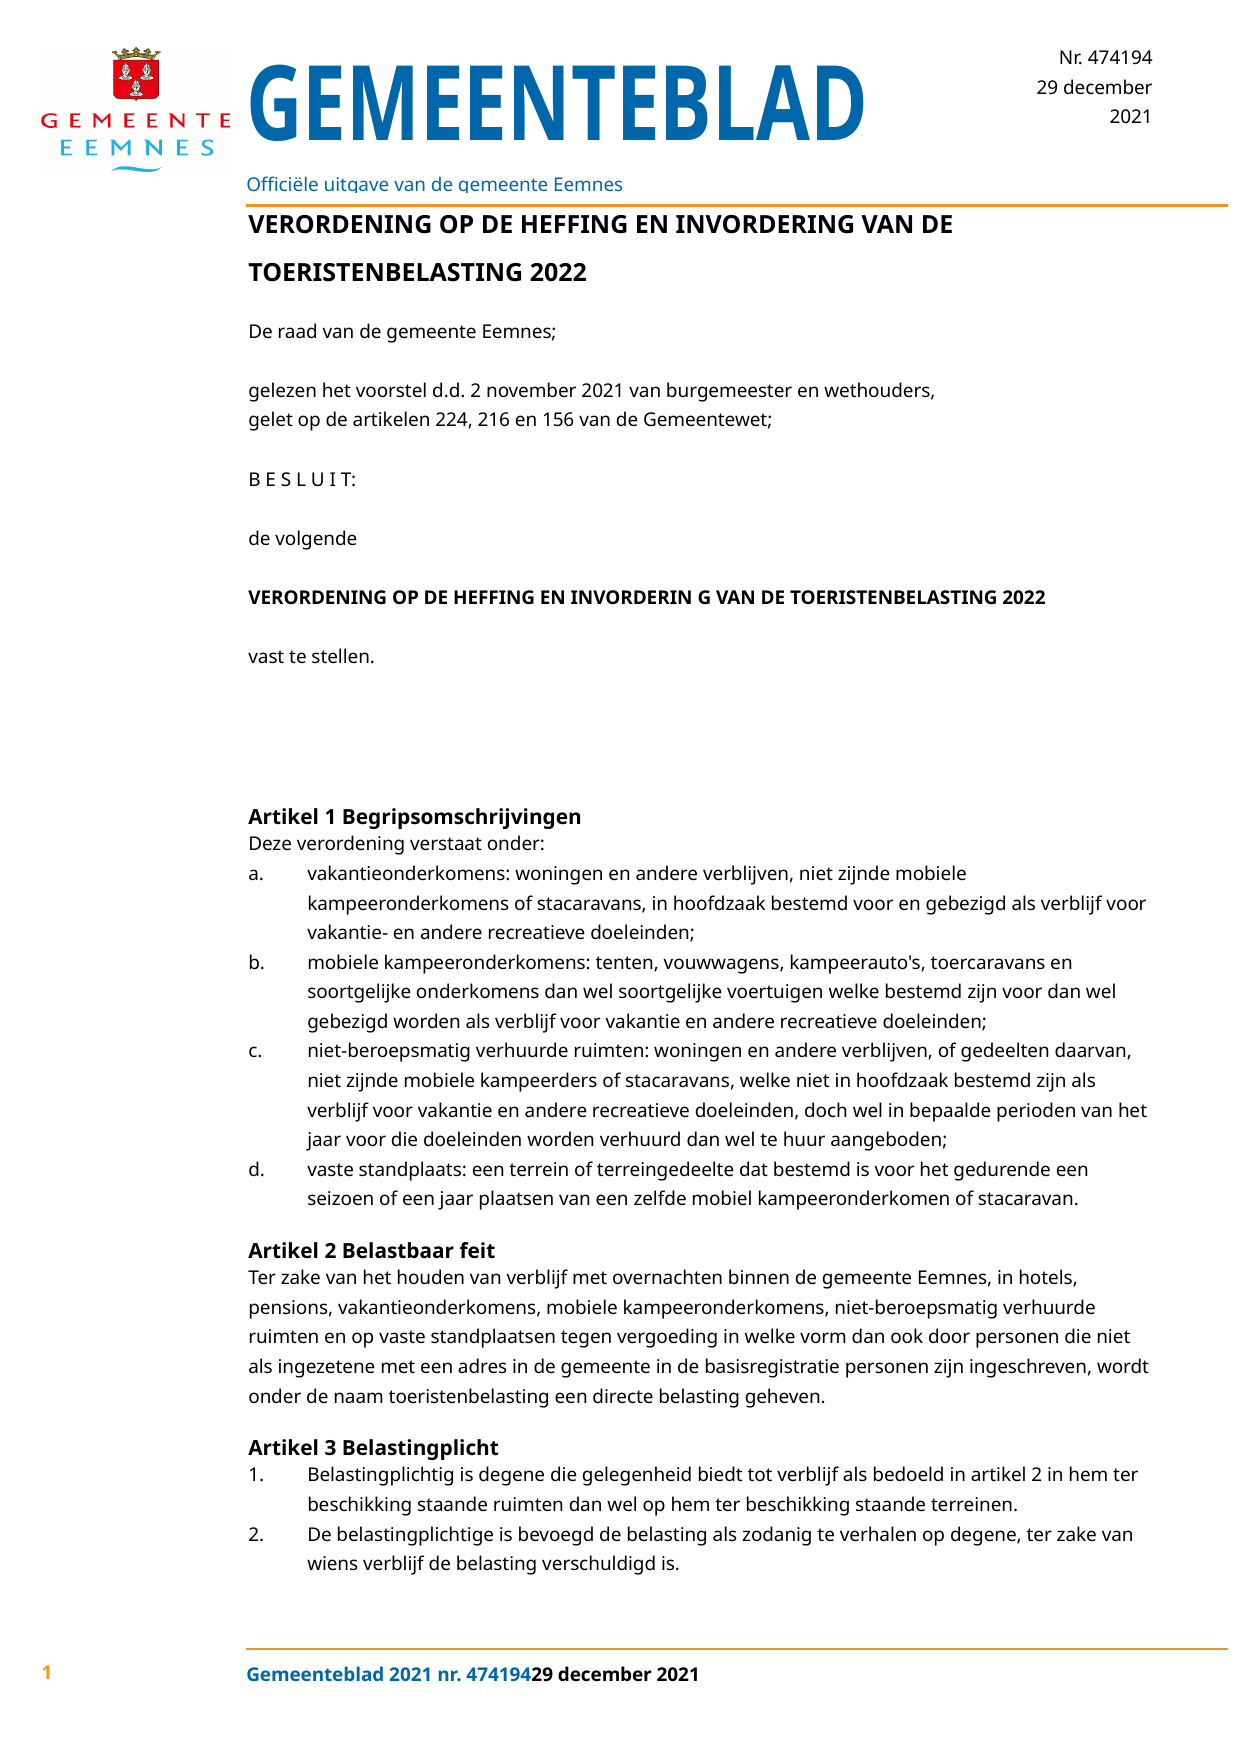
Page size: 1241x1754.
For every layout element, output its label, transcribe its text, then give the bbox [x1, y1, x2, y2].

picture [41, 47, 231, 172]
text vast te stellen. [248, 643, 1152, 669]
list mobiele kampeeronderkomens: tenten, vouwwagens, kampeerauto's, toercaravans en soortgelijke onderkomens dan wel soortgelijke voertuigen welke bestemd zijn voor dan wel gebezigd worden als verblijf voor vakantie en andere recreatieve doeleinden; [248, 949, 1152, 1034]
text VERORDENING OP DE HEFFING EN INVORDERIN G VAN DE TOERISTENBELASTING 2022 [248, 584, 1152, 610]
text B E S L U I T: [248, 466, 1152, 492]
text gelezen het voorstel d.d. 2 november 2021 van burgemeester en wethouders, [248, 377, 1152, 403]
text Deze verordening verstaat onder: [248, 831, 1152, 856]
list vakantieonderkomens: woningen en andere verblijven, niet zijnde mobiele kampeeronderkomens of stacaravans, in hoofdzaak bestemd voor en gebezigd als verblijf voor vakantie- en andere recreatieve doeleinden; [248, 860, 1152, 945]
text VERORDENING OP DE HEFFING EN INVORDERING VAN DE TOERISTENBELASTING 2022 [248, 207, 1152, 288]
text Artikel 1 Begripsomschrijvingen [248, 802, 1152, 831]
list vaste standplaats: een terrein of terreingedeelte dat bestemd is voor het gedurende een seizoen of een jaar plaatsen van een zelfde mobiel kampeeronderkomen of stacaravan. [248, 1156, 1152, 1211]
list niet-beroepsmatig verhuurde ruimten: woningen en andere verblijven, of gedeelten daarvan, niet zijnde mobiele kampeerders of stacaravans, welke niet in hoofdzaak bestemd zijn als verblijf voor vakantie en andere recreatieve doeleinden, doch wel in bepaalde perioden van het jaar voor die doeleinden worden verhuurd dan wel te huur aangeboden; [248, 1038, 1152, 1152]
text Artikel 3 Belastingplicht [248, 1433, 1152, 1462]
text Artikel 2 Belastbaar feit [248, 1236, 1152, 1264]
text Ter zake van het houden van verblijf met overnachten binnen de gemeente Eemnes, in hotels, pensions, vakantieonderkomens, mobiele kampeeronderkomens, niet-beroepsmatig verhuurde ruimten en op vaste standplaatsen tegen vergoeding in welke vorm dan ook door personen die niet als ingezetene met een adres in de gemeente in de basisregistratie personen zijn ingeschreven, wordt onder de naam toeristenbelasting een directe belasting geheven. [248, 1264, 1152, 1408]
text De raad van de gemeente Eemnes; [248, 318, 1152, 344]
text gelet op de artikelen 224, 216 en 156 van de Gemeentewet; [248, 407, 1152, 432]
list Belastingplichtig is degene die gelegenheid biedt tot verblijf als bedoeld in artikel 2 in hem ter beschikking staande ruimten dan wel op hem ter beschikking staande terreinen. [248, 1462, 1152, 1517]
list De belastingplichtige is bevoegd de belasting als zodanig te verhalen op degene, ter zake van wiens verblijf de belasting verschuldigd is. [248, 1521, 1152, 1576]
text de volgende [248, 525, 1152, 551]
